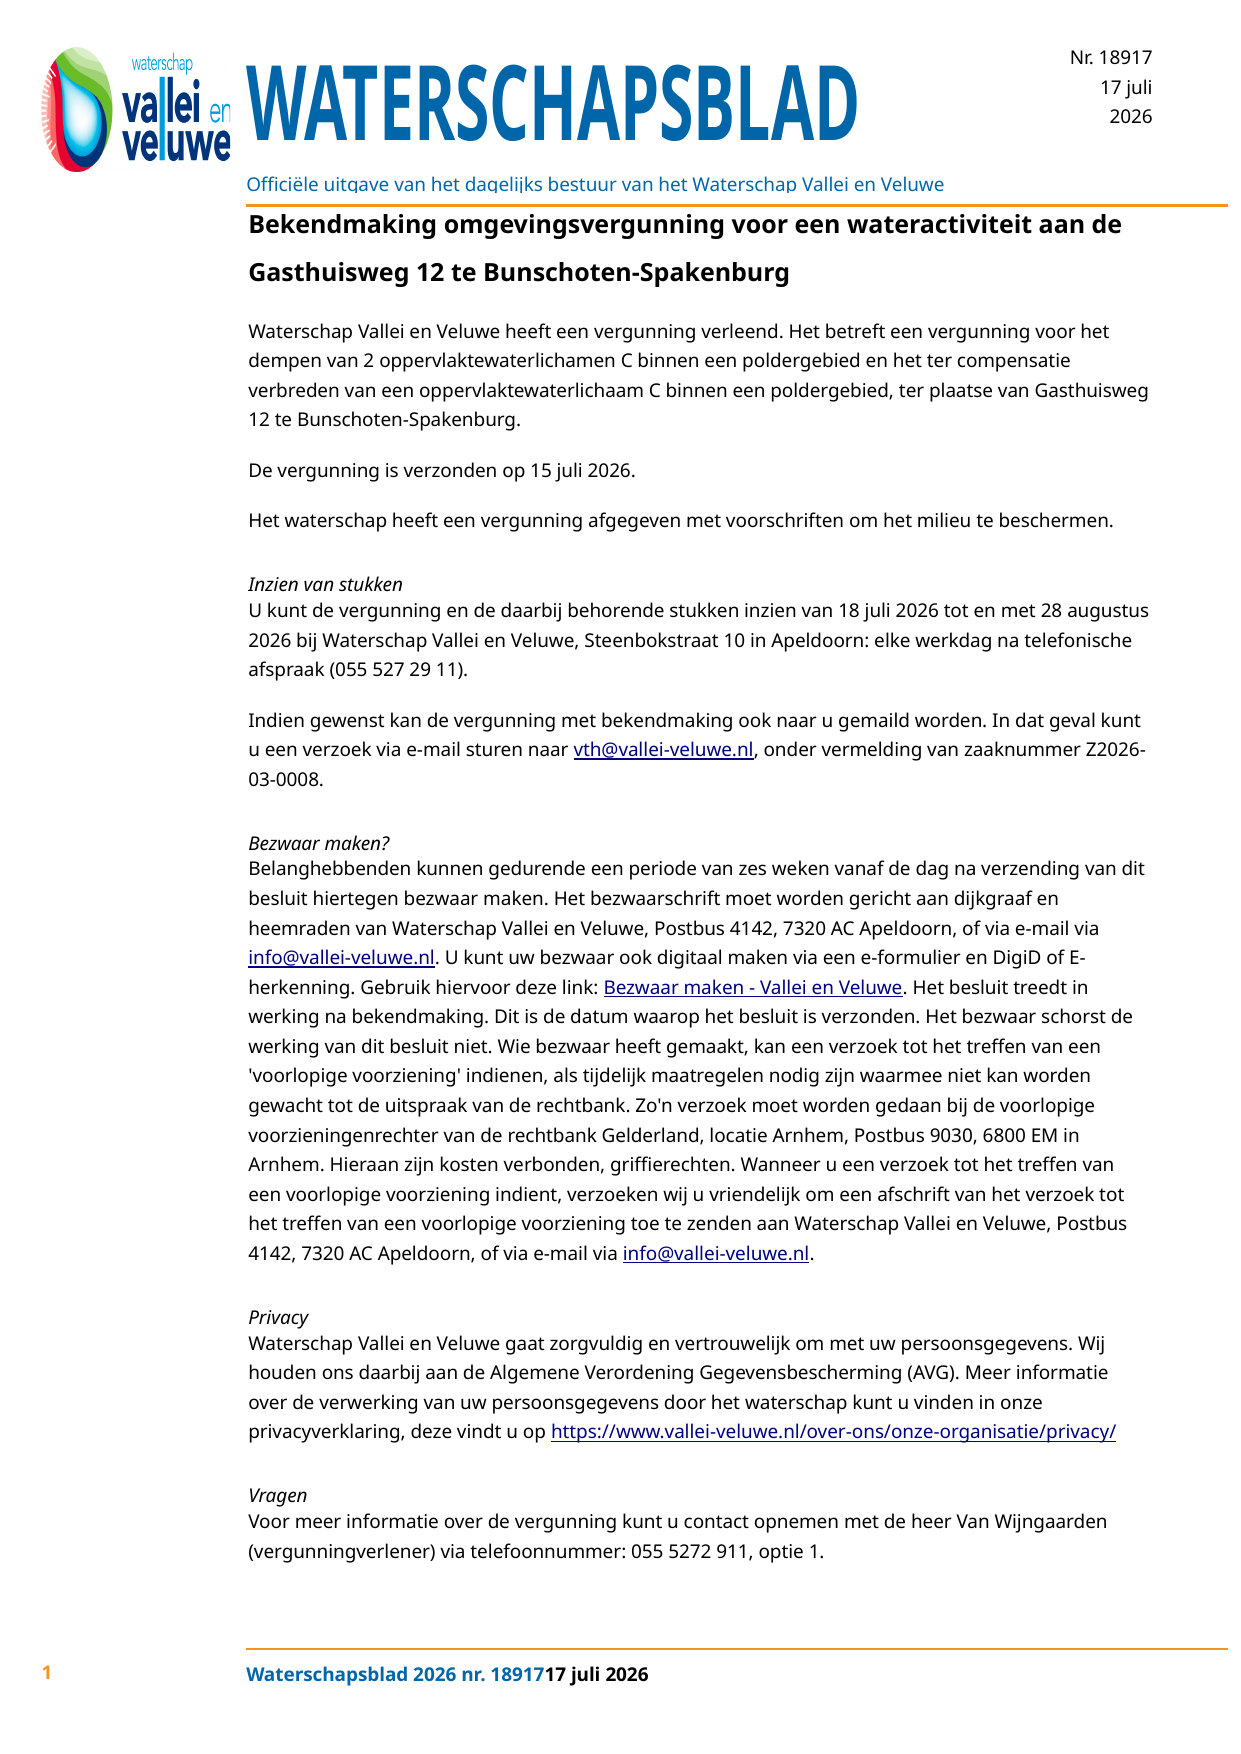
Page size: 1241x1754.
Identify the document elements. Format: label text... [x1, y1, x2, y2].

text Belanghebbenden kunnen gedurende een periode van zes weken vanaf de dag na verzending van dit besluit hiertegen bezwaar maken. Het bezwaarschrift moet worden gericht aan dijkgraaf en heemraden van Waterschap Vallei en Veluwe, Postbus 4142, 7320 AC Apeldoorn, of via e-mail via info@vallei-veluwe.nl. U kunt uw bezwaar ook digitaal maken via een e-formulier en DigiD of E-herkenning. Gebruik hiervoor deze link: Bezwaar maken - Vallei en Veluwe. Het besluit treedt in werking na bekendmaking. Dit is de datum waarop het besluit is verzonden. Het bezwaar schorst de werking van dit besluit niet. Wie bezwaar heeft gemaakt, kan een verzoek tot het treffen van een 'voorlopige voorziening' indienen, als tijdelijk maatregelen nodig zijn waarmee niet kan worden gewacht tot de uitspraak van de rechtbank. Zo'n verzoek moet worden gedaan bij de voorlopige voorzieningenrechter van de rechtbank Gelderland, locatie Arnhem, Postbus 9030, 6800 EM in Arnhem. Hieraan zijn kosten verbonden, griffierechten. Wanneer u een verzoek tot het treffen van een voorlopige voorziening indient, verzoeken wij u vriendelijk om een afschrift van het verzoek tot het treffen van een voorlopige voorziening toe te zenden aan Waterschap Vallei en Veluwe, Postbus 4142, 7320 AC Apeldoorn, of via e-mail via info@vallei-veluwe.nl. [248, 856, 1152, 1266]
text Indien gewenst kan de vergunning met bekendmaking ook naar u gemaild worden. In dat geval kunt u een verzoek via e-mail sturen naar vth@vallei-veluwe.nl, onder vermelding van zaaknummer Z2026-03-0008. [248, 707, 1152, 792]
text Bekendmaking omgevingsvergunning voor een wateractiviteit aan de Gasthuisweg 12 te Bunschoten-Spakenburg [248, 207, 1152, 288]
text De vergunning is verzonden op 15 juli 2026. [248, 457, 1152, 483]
text Het waterschap heeft een vergunning afgegeven met voorschriften om het milieu te beschermen. [248, 507, 1152, 533]
text Voor meer informatie over de vergunning kunt u contact opnemen met de heer Van Wijngaarden (vergunningverlener) via telefoonnummer: 055 5272 911, optie 1. [248, 1508, 1152, 1564]
picture [41, 47, 231, 172]
text Inzien van stukken [248, 571, 1152, 597]
text U kunt de vergunning en de daarbij behorende stukken inzien van 18 juli 2026 tot en met 28 augustus 2026 bij Waterschap Vallei en Veluwe, Steenbokstraat 10 in Apeldoorn: elke werkdag na telefonische afspraak (055 527 29 11). [248, 597, 1152, 682]
text Vragen [248, 1483, 1152, 1508]
text Waterschap Vallei en Veluwe heeft een vergunning verleend. Het betreft een vergunning voor het dempen van 2 oppervlaktewaterlichamen C binnen een poldergebied en het ter compensatie verbreden van een oppervlaktewaterlichaam C binnen een poldergebied, ter plaatse van Gasthuisweg 12 te Bunschoten-Spakenburg. [248, 318, 1152, 432]
text Waterschap Vallei en Veluwe gaat zorgvuldig en vertrouwelijk om met uw persoonsgegevens. Wij houden ons daarbij aan de Algemene Verordening Gegevensbescherming (AVG). Meer informatie over de verwerking van uw persoonsgegevens door het waterschap kunt u vinden in onze privacyverklaring, deze vindt u op https://www.vallei-veluwe.nl/over-ons/onze-organisatie/privacy/ [248, 1330, 1152, 1444]
text Bezwaar maken? [248, 830, 1152, 856]
text Privacy [248, 1304, 1152, 1330]
